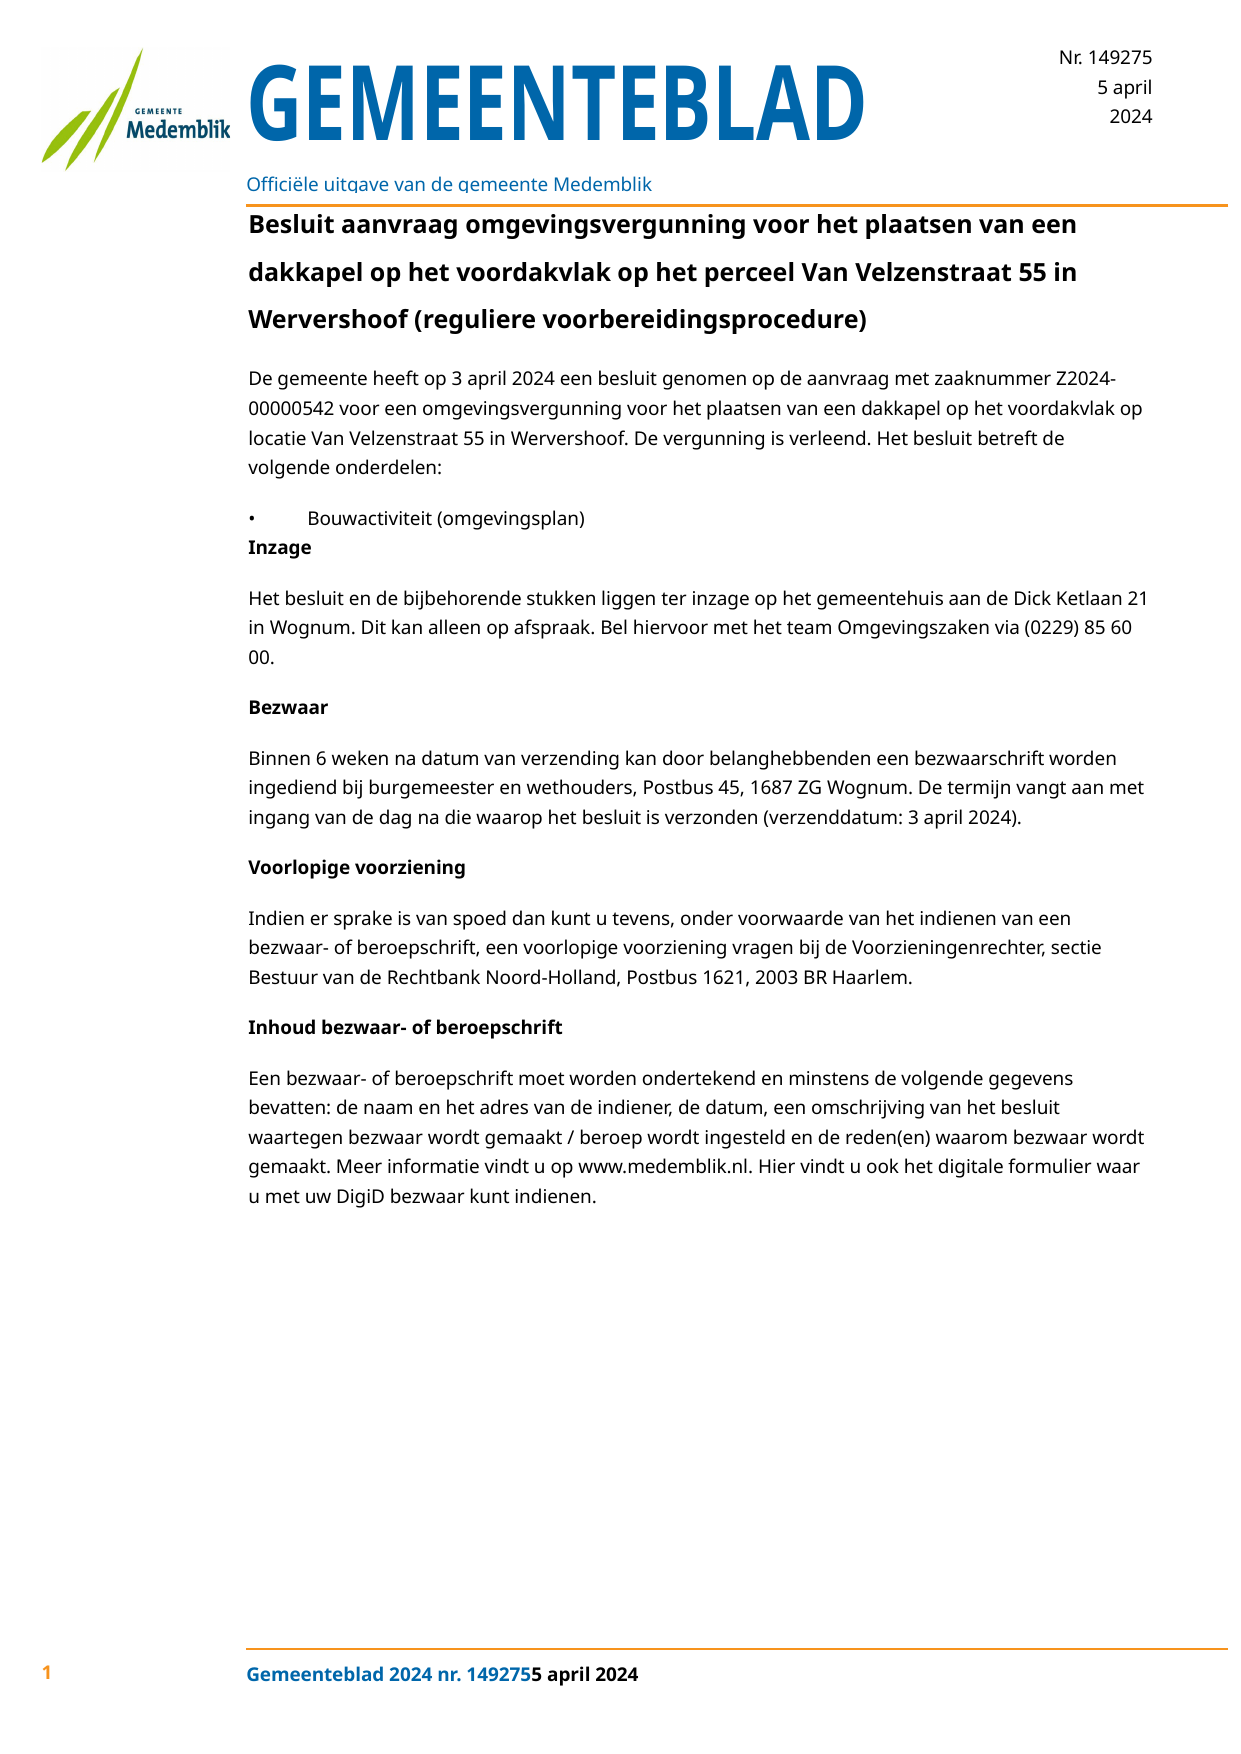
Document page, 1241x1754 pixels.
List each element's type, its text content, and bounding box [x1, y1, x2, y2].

picture [41, 47, 231, 172]
text Inhoud bezwaar- of beroepschrift [248, 1014, 1152, 1040]
text Besluit aanvraag omgevingsvergunning voor het plaatsen van een dakkapel op het voordakvlak op het perceel Van Velzenstraat 55 in Wervershoof (reguliere voorbereidingsprocedure) [248, 207, 1152, 336]
text Voorlopige voorziening [248, 854, 1152, 880]
text Indien er sprake is van spoed dan kunt u tevens, onder voorwaarde van het indienen van een bezwaar- of beroepschrift, een voorlopige voorziening vragen bij de Voorzieningenrechter, sectie Bestuur van de Rechtbank Noord-Holland, Postbus 1621, 2003 BR Haarlem. [248, 905, 1152, 989]
text Bezwaar [248, 694, 1152, 720]
text De gemeente heeft op 3 april 2024 een besluit genomen op de aanvraag met zaaknummer Z2024-00000542 voor een omgevingsvergunning voor het plaatsen van een dakkapel op het voordakvlak op locatie Van Velzenstraat 55 in Wervershoof. De vergunning is verleend. Het besluit betreft de volgende onderdelen: [248, 366, 1152, 480]
text Het besluit en de bijbehorende stukken liggen ter inzage op het gemeentehuis aan de Dick Ketlaan 21 in Wognum. Dit kan alleen op afspraak. Bel hiervoor met het team Omgevingszaken via (0229) 85 60 00. [248, 585, 1152, 669]
text Inzage [248, 534, 1152, 560]
text Een bezwaar- of beroepschrift moet worden ondertekend en minstens de volgende gegevens bevatten: de naam en het adres van de indiener, de datum, een omschrijving van het besluit waartegen bezwaar wordt gemaakt / beroep wordt ingesteld en de reden(en) waarom bezwaar wordt gemaakt. Meer informatie vindt u op www.medemblik.nl. Hier vindt u ook het digitale formulier waar u met uw DigiD bezwaar kunt indienen. [248, 1065, 1152, 1209]
list Bouwactiviteit (omgevingsplan) [248, 505, 1152, 530]
text Binnen 6 weken na datum van verzending kan door belanghebbenden een bezwaarschrift worden ingediend bij burgemeester en wethouders, Postbus 45, 1687 ZG Wognum. De termijn vangt aan met ingang van de dag na die waarop het besluit is verzonden (verzenddatum: 3 april 2024). [248, 745, 1152, 829]
